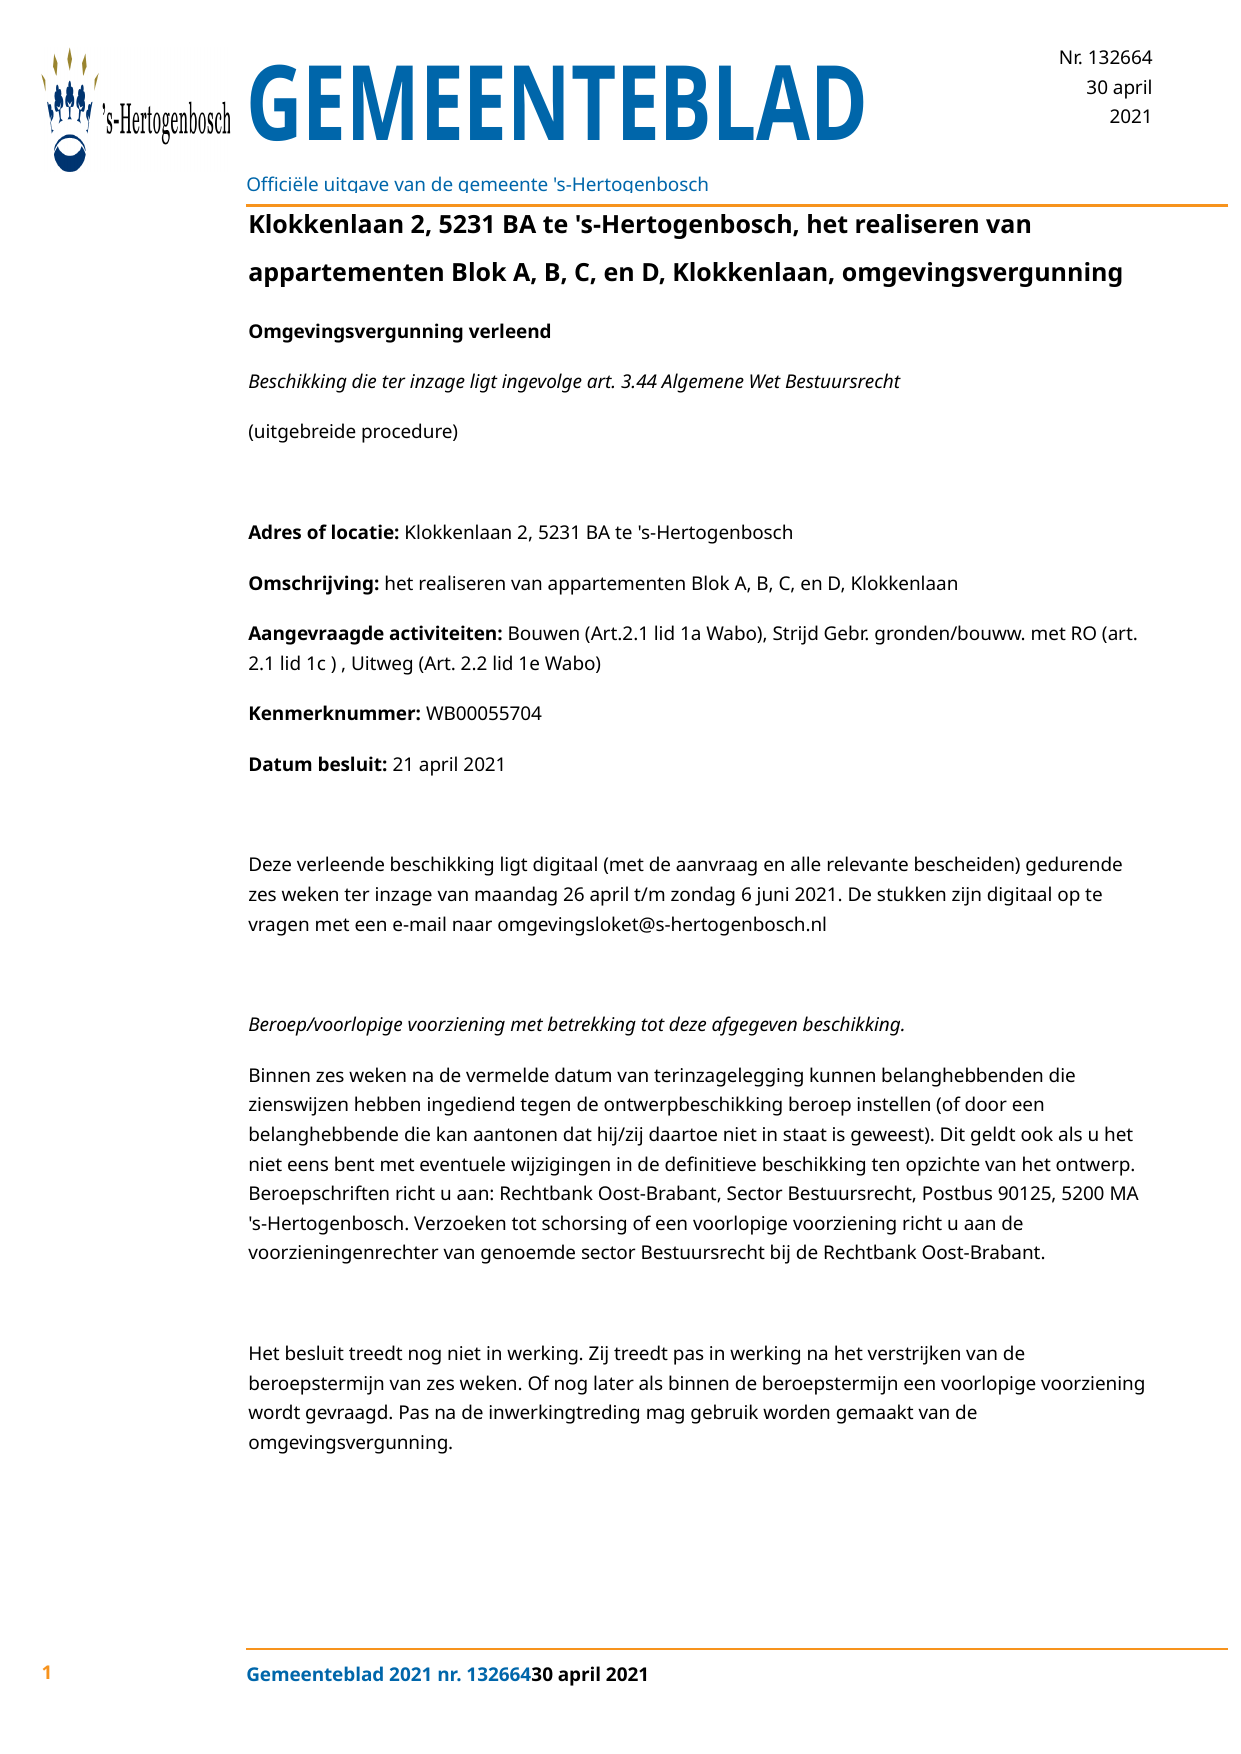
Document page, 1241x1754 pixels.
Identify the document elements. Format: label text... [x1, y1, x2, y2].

text Het besluit treedt nog niet in werking. Zij treedt pas in werking na het verstrijken van de beroepstermijn van zes weken. Of nog later als binnen de beroepstermijn een voorlopige voorziening wordt gevraagd. Pas na de inwerkingtreding mag gebruik worden gemaakt van de omgevingsvergunning. [248, 1340, 1152, 1455]
text Binnen zes weken na de vermelde datum van terinzagelegging kunnen belanghebbenden die zienswijzen hebben ingediend tegen de ontwerpbeschikking beroep instellen (of door een belanghebbende die kan aantonen dat hij/zij daartoe niet in staat is geweest). Dit geldt ook als u het niet eens bent met eventuele wijzigingen in de definitieve beschikking ten opzichte van het ontwerp. Beroepschriften richt u aan: Rechtbank Oost-Brabant, Sector Bestuursrecht, Postbus 90125, 5200 MA 's-Hertogenbosch. Verzoeken tot schorsing of een voorlopige voorziening richt u aan de voorzieningenrechter van genoemde sector Bestuursrecht bij de Rechtbank Oost-Brabant. [248, 1062, 1152, 1265]
text (uitgebreide procedure) [248, 419, 1152, 444]
text Klokkenlaan 2, 5231 BA te 's-Hertogenbosch, het realiseren van appartementen Blok A, B, C, en D, Klokkenlaan, omgevingsvergunning [248, 207, 1152, 288]
text Adres of locatie: Klokkenlaan 2, 5231 BA te 's-Hertogenbosch [248, 519, 1152, 545]
text Deze verleende beschikking ligt digitaal (met de aanvraag en alle relevante bescheiden) gedurende zes weken ter inzage van maandag 26 april t/m zondag 6 juni 2021. De stukken zijn digitaal op te vragen met een e-mail naar omgevingsloket@s-hertogenbosch.nl [248, 852, 1152, 937]
text Beroep/voorlopige voorziening met betrekking tot deze afgegeven beschikking. [248, 1012, 1152, 1037]
text Aangevraagde activiteiten: Bouwen (Art.2.1 lid 1a Wabo), Strijd Gebr. gronden/bouww. met RO (art. 2.1 lid 1c ) , Uitweg (Art. 2.2 lid 1e Wabo) [248, 620, 1152, 676]
text Omgevingsvergunning verleend [248, 318, 1152, 344]
text Kenmerknummer: WB00055704 [248, 700, 1152, 726]
text Beschikking die ter inzage ligt ingevolge art. 3.44 Algemene Wet Bestuursrecht [248, 368, 1152, 394]
picture [41, 47, 231, 172]
text Datum besluit: 21 april 2021 [248, 751, 1152, 777]
text Omschrijving: het realiseren van appartementen Blok A, B, C, en D, Klokkenlaan [248, 570, 1152, 596]
